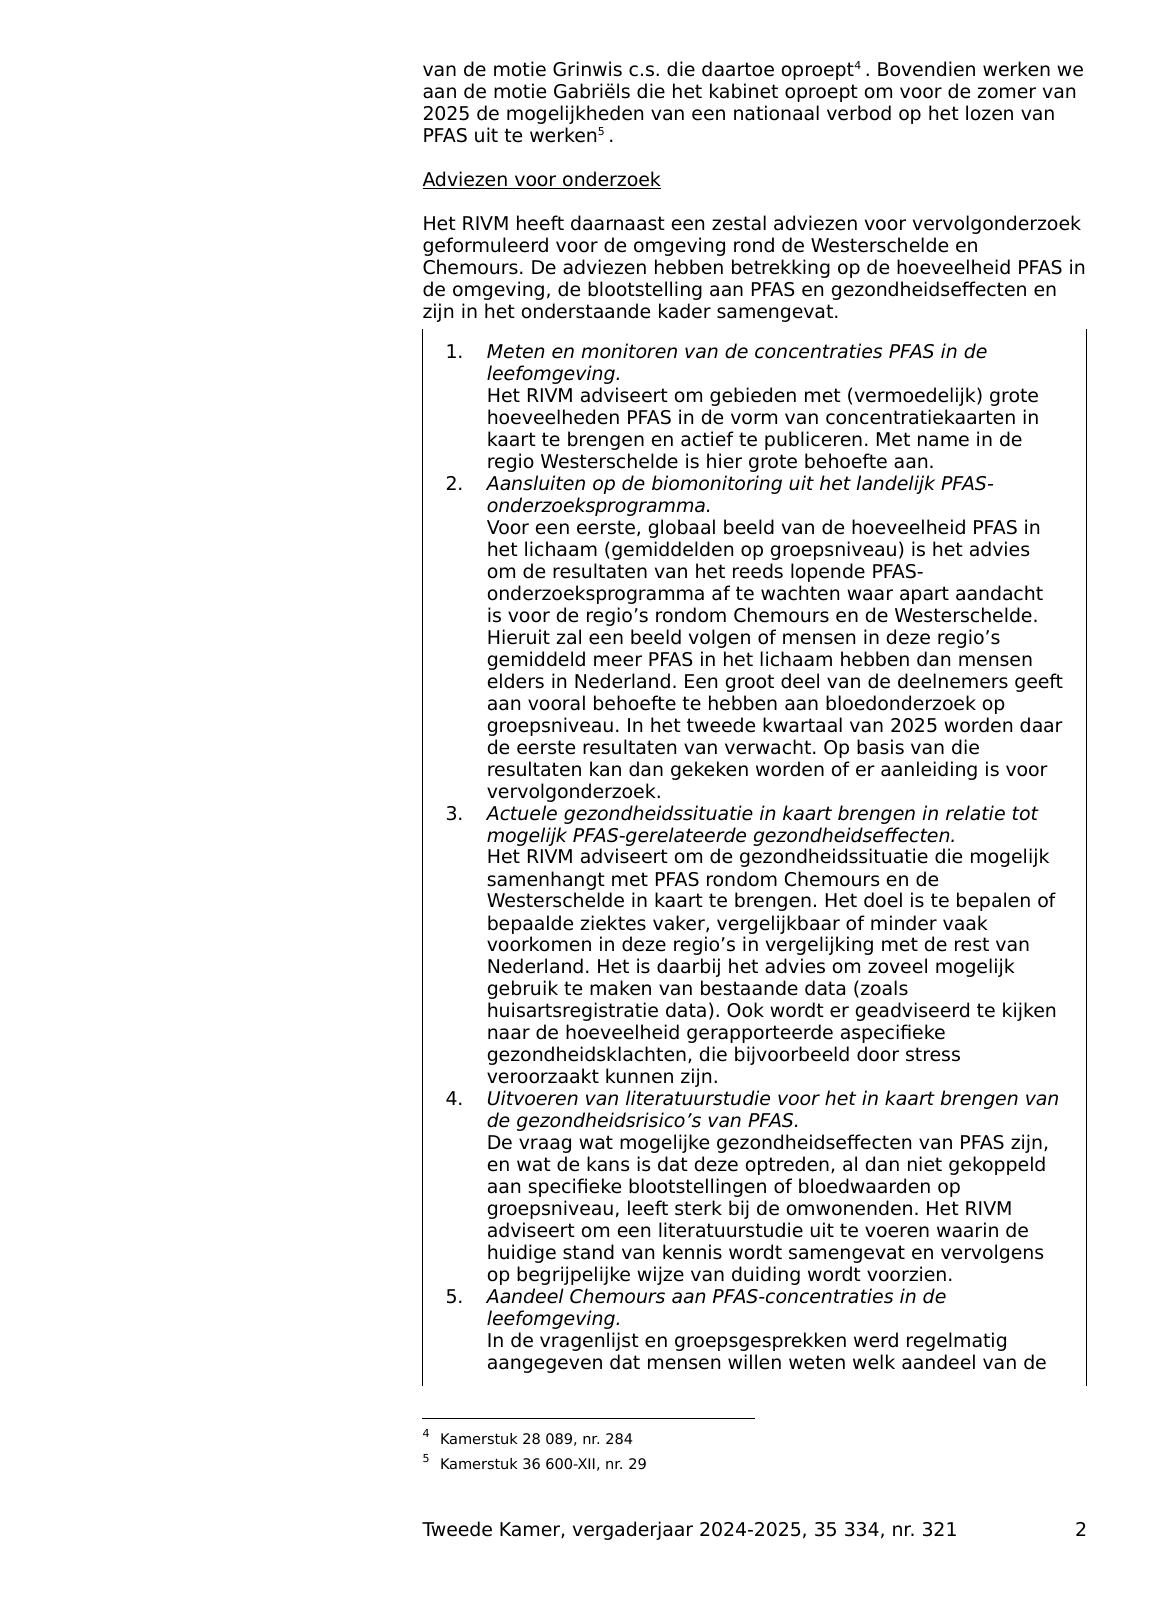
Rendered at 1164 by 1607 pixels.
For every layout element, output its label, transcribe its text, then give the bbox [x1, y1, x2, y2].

table_header 1. Meten en monitoren van de concentraties PFAS in de leefomgeving. Het RIVM adviseert om gebieden met (vermoedelijk) grote hoeveelheden PFAS in de vorm van concentratiekaarten in kaart te brengen en actief te publiceren. Met name in de regio Westerschelde is hier grote behoefte aan. 2. Aansluiten op de biomonitoring uit het landelijk PFAS-onderzoeksprogramma. Voor een eerste, globaal beeld van de hoeveelheid PFAS in het lichaam (gemiddelden op groepsniveau) is het advies om de resultaten van het reeds lopende PFAS-onderzoeksprogramma af te wachten waar apart aandacht is voor de regio’s rondom Chemours en de Westerschelde. Hieruit zal een beeld volgen of mensen in deze regio’s gemiddeld meer PFAS in het lichaam hebben dan mensen elders in Nederland. Een groot deel van de deelnemers geeft aan vooral behoefte te hebben aan bloedonderzoek op groepsniveau. In het tweede kwartaal van 2025 worden daar de eerste resultaten van verwacht. Op basis van die resultaten kan dan gekeken worden of er aanleiding is voor vervolgonderzoek. 3. Actuele gezondheidssituatie in kaart brengen in relatie tot mogelijk PFAS-gerelateerde gezondheidseffecten. Het RIVM adviseert om de gezondheidssituatie die mogelijk samenhangt met PFAS rondom Chemours en de Westerschelde in kaart te brengen. Het doel is te bepalen of bepaalde ziektes vaker, vergelijkbaar of minder vaak voorkomen in deze regio’s in vergelijking met de rest van Nederland. Het is daarbij het advies om zoveel mogelijk gebruik te maken van bestaande data (zoals huisartsregistratie data). Ook wordt er geadviseerd te kijken naar de hoeveelheid gerapporteerde aspecifieke gezondheidsklachten, die bijvoorbeeld door stress veroorzaakt kunnen zijn. 4. Uitvoeren van literatuurstudie voor het in kaart brengen van de gezondheidsrisico’s van PFAS. De vraag wat mogelijke gezondheidseffecten van PFAS zijn, en wat de kans is dat deze optreden, al dan niet gekoppeld aan specifieke blootstellingen of bloedwaarden op groepsniveau, leeft sterk bij de omwonenden. Het RIVM adviseert om een literatuurstudie uit te voeren waarin de huidige stand van kennis wordt samengevat en vervolgens op begrijpelijke wijze van duiding wordt voorzien. 5. Aandeel Chemours aan PFAS-concentraties in de leefomgeving. In de vragenlijst en groepsgesprekken werd regelmatig aangegeven dat mensen willen weten welk aandeel van de [423, 329, 1086, 1386]
text Kamerstuk 28 089, nr. 284 [422, 1427, 1087, 1449]
subtitle Adviezen voor onderzoek [422, 169, 1087, 191]
text Kamerstuk 36 600-XII, nr. 29 [422, 1452, 1087, 1474]
text van de motie Grinwis c.s. die daartoe oproept. Bovendien werken we aan de motie Gabriëls die het kabinet oproept om voor de zomer van 2025 de mogelijkheden van een nationaal verbod op het lozen van PFAS uit te werken. [422, 59, 1087, 147]
text Het RIVM heeft daarnaast een zestal adviezen voor vervolgonderzoek geformuleerd voor de omgeving rond de Westerschelde en Chemours. De adviezen hebben betrekking op de hoeveelheid PFAS in de omgeving, de blootstelling aan PFAS en gezondheidseffecten en zijn in het onderstaande kader samengevat. [422, 213, 1087, 323]
